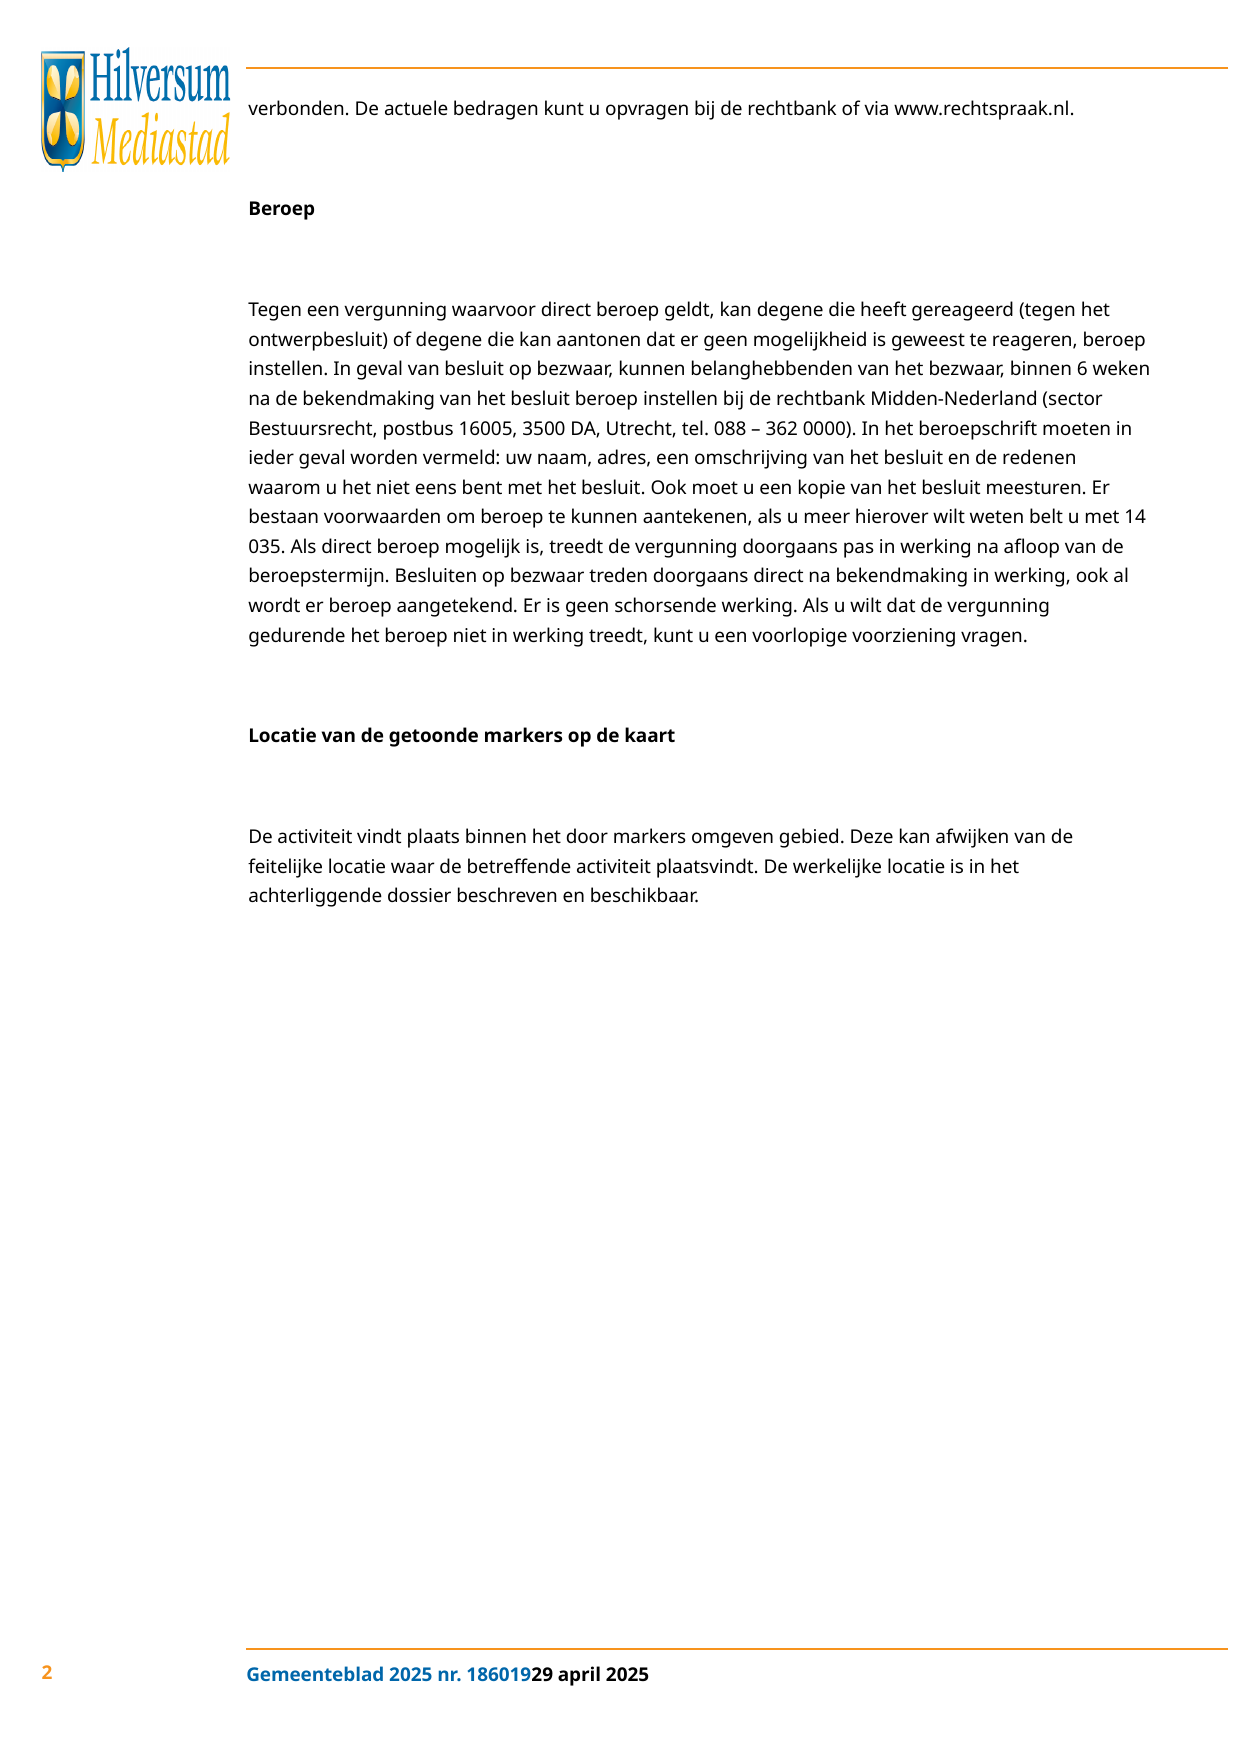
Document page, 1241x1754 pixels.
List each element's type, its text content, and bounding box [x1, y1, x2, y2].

text verbonden. De actuele bedragen kunt u opvragen bij de rechtbank of via www.rechtspraak.nl. [248, 95, 1152, 121]
text De activiteit vindt plaats binnen het door markers omgeven gebied. Deze kan afwijken van de feitelijke locatie waar de betreffende activiteit plaatsvindt. De werkelijke locatie is in het achterliggende dossier beschreven en beschikbaar. [248, 823, 1152, 908]
text Locatie van de getoonde markers op de kaart [248, 723, 1152, 748]
text Tegen een vergunning waarvoor direct beroep geldt, kan degene die heeft gereageerd (tegen het ontwerpbesluit) of degene die kan aantonen dat er geen mogelijkheid is geweest te reageren, beroep instellen. In geval van besluit op bezwaar, kunnen belanghebbenden van het bezwaar, binnen 6 weken na de bekendmaking van het besluit beroep instellen bij de rechtbank Midden-Nederland (sector Bestuursrecht, postbus 16005, 3500 DA, Utrecht, tel. 088 – 362 0000). In het beroepschrift moeten in ieder geval worden vermeld: uw naam, adres, een omschrijving van het besluit en de redenen waarom u het niet eens bent met het besluit. Ook moet u een kopie van het besluit meesturen. Er bestaan voorwaarden om beroep te kunnen aantekenen, als u meer hierover wilt weten belt u met 14 035. Als direct beroep mogelijk is, treedt de vergunning doorgaans pas in werking na afloop van de beroepstermijn. Besluiten op bezwaar treden doorgaans direct na bekendmaking in werking, ook al wordt er beroep aangetekend. Er is geen schorsende werking. Als u wilt dat de vergunning gedurende het beroep niet in werking treedt, kunt u een voorlopige voorziening vragen. [248, 296, 1152, 648]
picture [41, 47, 231, 172]
text Beroep [248, 196, 1152, 221]
